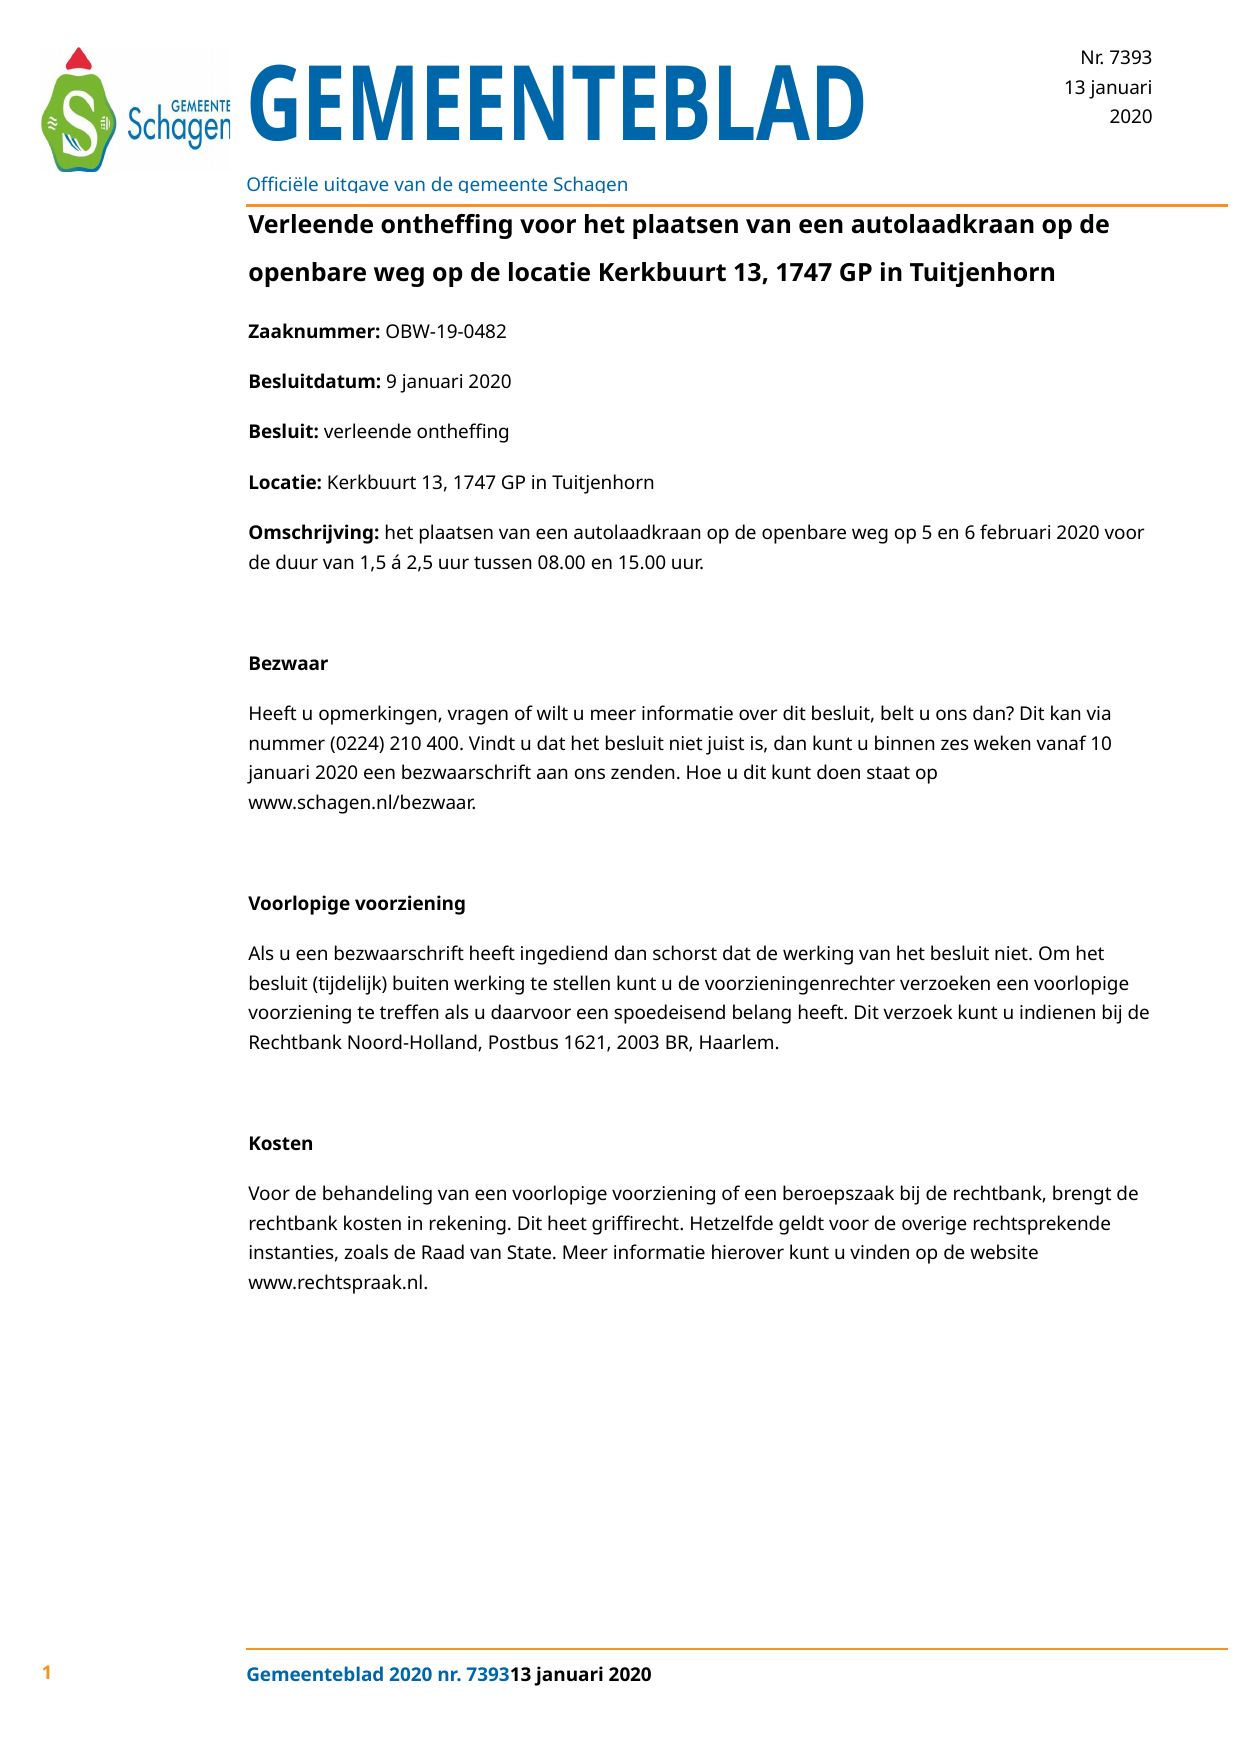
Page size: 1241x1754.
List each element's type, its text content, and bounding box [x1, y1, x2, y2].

text Omschrijving: het plaatsen van een autolaadkraan op de openbare weg op 5 en 6 februari 2020 voor de duur van 1,5 á 2,5 uur tussen 08.00 en 15.00 uur. [248, 519, 1152, 575]
picture [41, 47, 231, 172]
text Locatie: Kerkbuurt 13, 1747 GP in Tuitjenhorn [248, 469, 1152, 495]
text Kosten [248, 1130, 1152, 1156]
text Voorlopige voorziening [248, 890, 1152, 916]
text Als u een bezwaarschrift heeft ingediend dan schorst dat de werking van het besluit niet. Om het besluit (tijdelijk) buiten werking te stellen kunt u de voorzieningenrechter verzoeken een voorlopige voorziening te treffen als u daarvoor een spoedeisend belang heeft. Dit verzoek kunt u indienen bij de Rechtbank Noord-Holland, Postbus 1621, 2003 BR, Haarlem. [248, 940, 1152, 1055]
text Besluit: verleende ontheffing [248, 419, 1152, 444]
text Bezwaar [248, 650, 1152, 676]
text Besluitdatum: 9 januari 2020 [248, 368, 1152, 394]
text Voor de behandeling van een voorlopige voorziening of een beroepszaak bij de rechtbank, brengt de rechtbank kosten in rekening. Dit heet griffirecht. Hetzelfde geldt voor de overige rechtsprekende instanties, zoals de Raad van State. Meer informatie hierover kunt u vinden op de website www.rechtspraak.nl. [248, 1180, 1152, 1295]
text Heeft u opmerkingen, vragen of wilt u meer informatie over dit besluit, belt u ons dan? Dit kan via nummer (0224) 210 400. Vindt u dat het besluit niet juist is, dan kunt u binnen zes weken vanaf 10 januari 2020 een bezwaarschrift aan ons zenden. Hoe u dit kunt doen staat op www.schagen.nl/bezwaar. [248, 700, 1152, 815]
text Verleende ontheffing voor het plaatsen van een autolaadkraan op de openbare weg op de locatie Kerkbuurt 13, 1747 GP in Tuitjenhorn [248, 207, 1152, 288]
text Zaaknummer: OBW-19-0482 [248, 318, 1152, 344]
